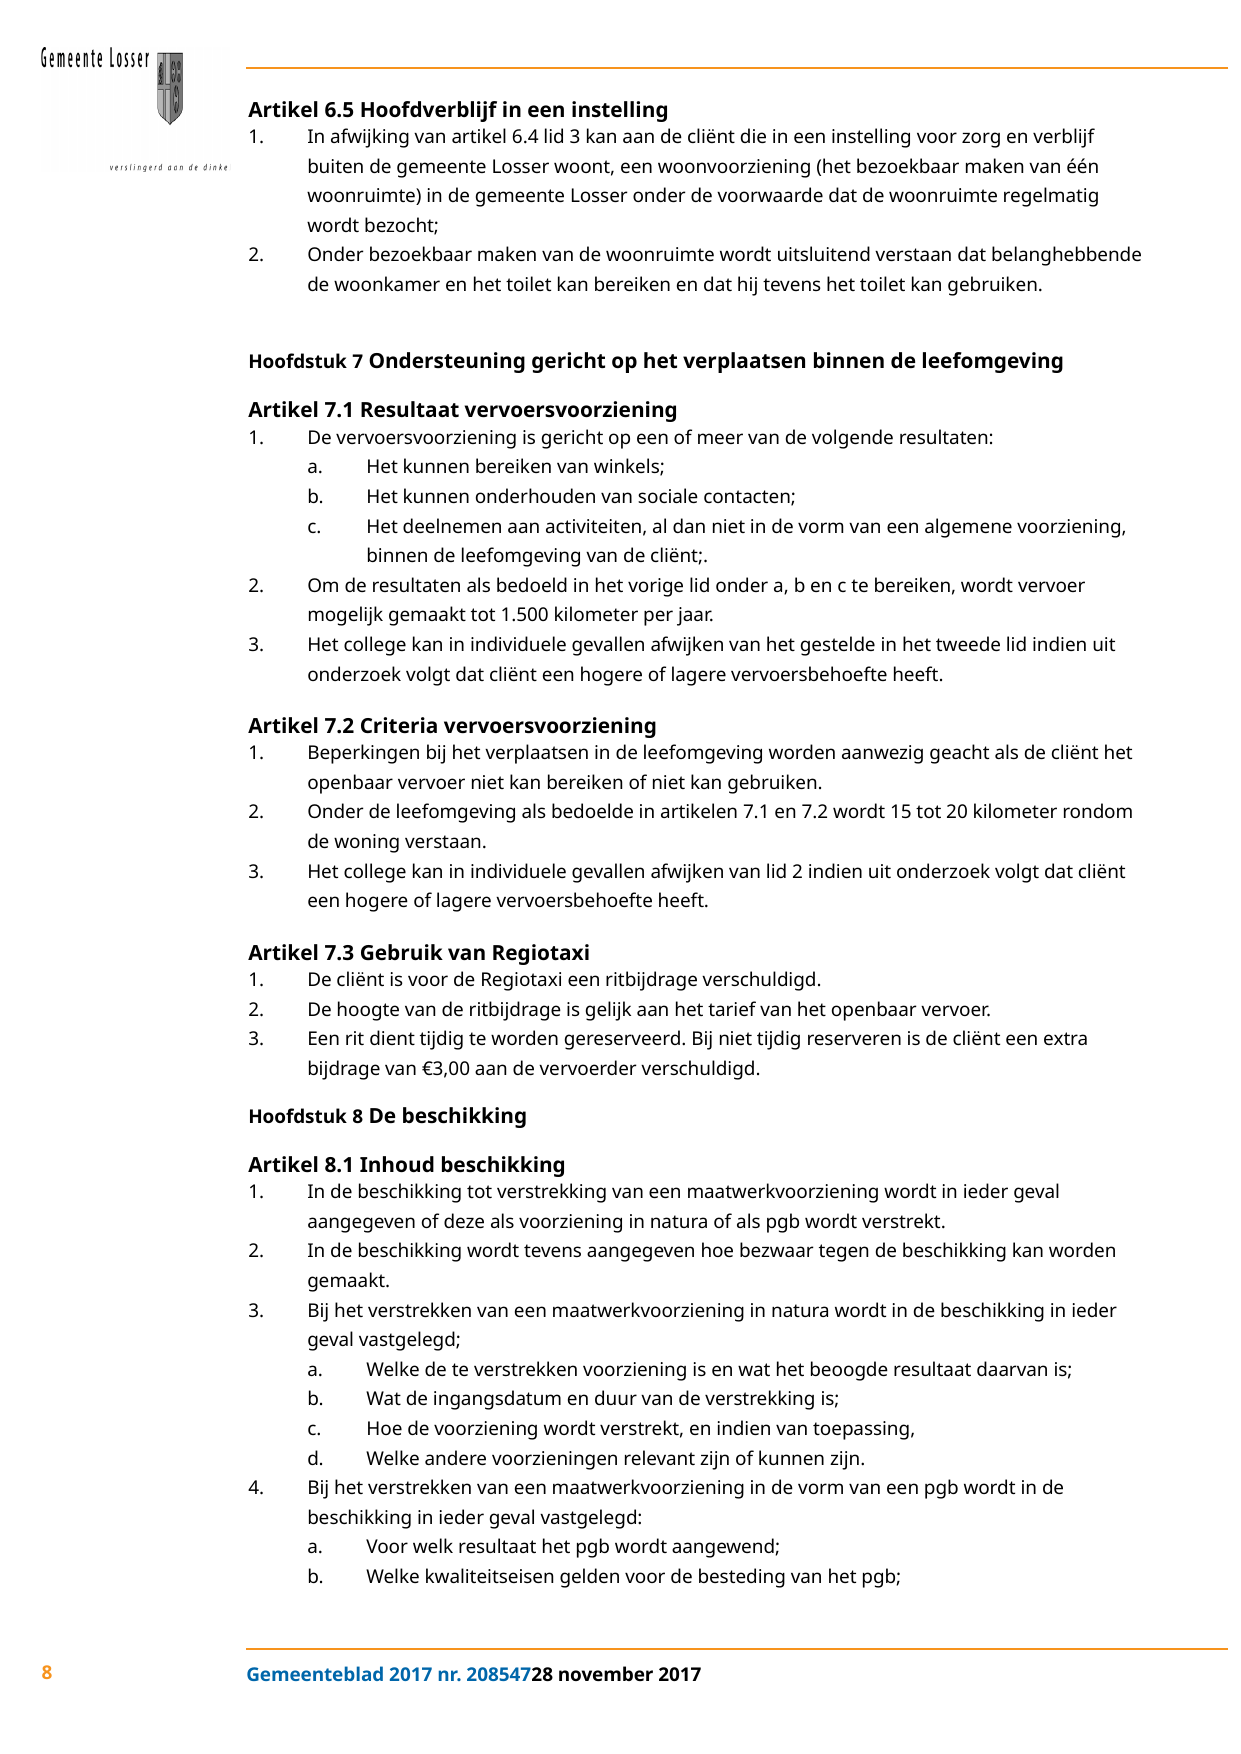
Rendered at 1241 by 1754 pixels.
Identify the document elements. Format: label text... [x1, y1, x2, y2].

list Beperkingen bij het verplaatsen in de leefomgeving worden aanwezig geacht als de cliënt het openbaar vervoer niet kan bereiken of niet kan gebruiken. [248, 739, 1152, 795]
list De vervoersvoorziening is gericht op een of meer van de volgende resultaten: [248, 424, 1152, 450]
list De hoogte van de ritbijdrage is gelijk aan het tarief van het openbaar vervoer. [248, 996, 1152, 1022]
list Het college kan in individuele gevallen afwijken van lid 2 indien uit onderzoek volgt dat cliënt een hogere of lagere vervoersbehoefte heeft. [248, 858, 1152, 913]
list Een rit dient tijdig te worden gereserveerd. Bij niet tijdig reserveren is de cliënt een extra bijdrage van €3,00 aan de vervoerder verschuldigd. [248, 1026, 1152, 1081]
list Welke andere voorzieningen relevant zijn of kunnen zijn. [307, 1445, 1152, 1470]
text Hoofdstuk 8 De beschikking [248, 1101, 1152, 1129]
list Onder bezoekbaar maken van de woonruimte wordt uitsluitend verstaan dat belanghebbende de woonkamer en het toilet kan bereiken en dat hij tevens het toilet kan gebruiken. [248, 242, 1152, 297]
list Het kunnen bereiken van winkels; [307, 454, 1152, 479]
list Bij het verstrekken van een maatwerkvoorziening in de vorm van een pgb wordt in de beschikking in ieder geval vastgelegd: [248, 1474, 1152, 1529]
list Voor welk resultaat het pgb wordt aangewend; [307, 1533, 1152, 1559]
list Welke kwaliteitseisen gelden voor de besteding van het pgb; [307, 1563, 1152, 1589]
list Onder de leefomgeving als bedoelde in artikelen 7.1 en 7.2 wordt 15 tot 20 kilometer rondom de woning verstaan. [248, 799, 1152, 854]
list Het college kan in individuele gevallen afwijken van het gestelde in het tweede lid indien uit onderzoek volgt dat cliënt een hogere of lagere vervoersbehoefte heeft. [248, 631, 1152, 686]
list Hoe de voorziening wordt verstrekt, en indien van toepassing, [307, 1415, 1152, 1441]
list Het deelnemen aan activiteiten, al dan niet in de vorm van een algemene voorziening, binnen de leefomgeving van de cliënt;. [307, 513, 1152, 568]
picture [41, 47, 231, 172]
text Artikel 8.1 Inhoud beschikking [248, 1150, 1152, 1178]
list In afwijking van artikel 6.4 lid 3 kan aan de cliënt die in een instelling voor zorg en verblijf buiten de gemeente Losser woont, een woonvoorziening (het bezoekbaar maken van één woonruimte) in de gemeente Losser onder de voorwaarde dat de woonruimte regelmatig wordt bezocht; [248, 123, 1152, 238]
text Artikel 7.2 Criteria vervoersvoorziening [248, 711, 1152, 739]
text Artikel 6.5 Hoofdverblijf in een instelling [248, 95, 1152, 123]
list Om de resultaten als bedoeld in het vorige lid onder a, b en c te bereiken, wordt vervoer mogelijk gemaakt tot 1.500 kilometer per jaar. [248, 572, 1152, 627]
text Artikel 7.3 Gebruik van Regiotaxi [248, 938, 1152, 966]
list Het kunnen onderhouden van sociale contacten; [307, 483, 1152, 509]
list Wat de ingangsdatum en duur van de verstrekking is; [307, 1386, 1152, 1411]
text Hoofdstuk 7 Ondersteuning gericht op het verplaatsen binnen de leefomgeving [248, 346, 1152, 375]
list Welke de te verstrekken voorziening is en wat het beoogde resultaat daarvan is; [307, 1356, 1152, 1382]
text Artikel 7.1 Resultaat vervoersvoorziening [248, 396, 1152, 424]
list De cliënt is voor de Regiotaxi een ritbijdrage verschuldigd. [248, 966, 1152, 992]
list In de beschikking wordt tevens aangegeven hoe bezwaar tegen de beschikking kan worden gemaakt. [248, 1238, 1152, 1293]
list Bij het verstrekken van een maatwerkvoorziening in natura wordt in de beschikking in ieder geval vastgelegd; [248, 1297, 1152, 1352]
list In de beschikking tot verstrekking van een maatwerkvoorziening wordt in ieder geval aangegeven of deze als voorziening in natura of als pgb wordt verstrekt. [248, 1178, 1152, 1234]
